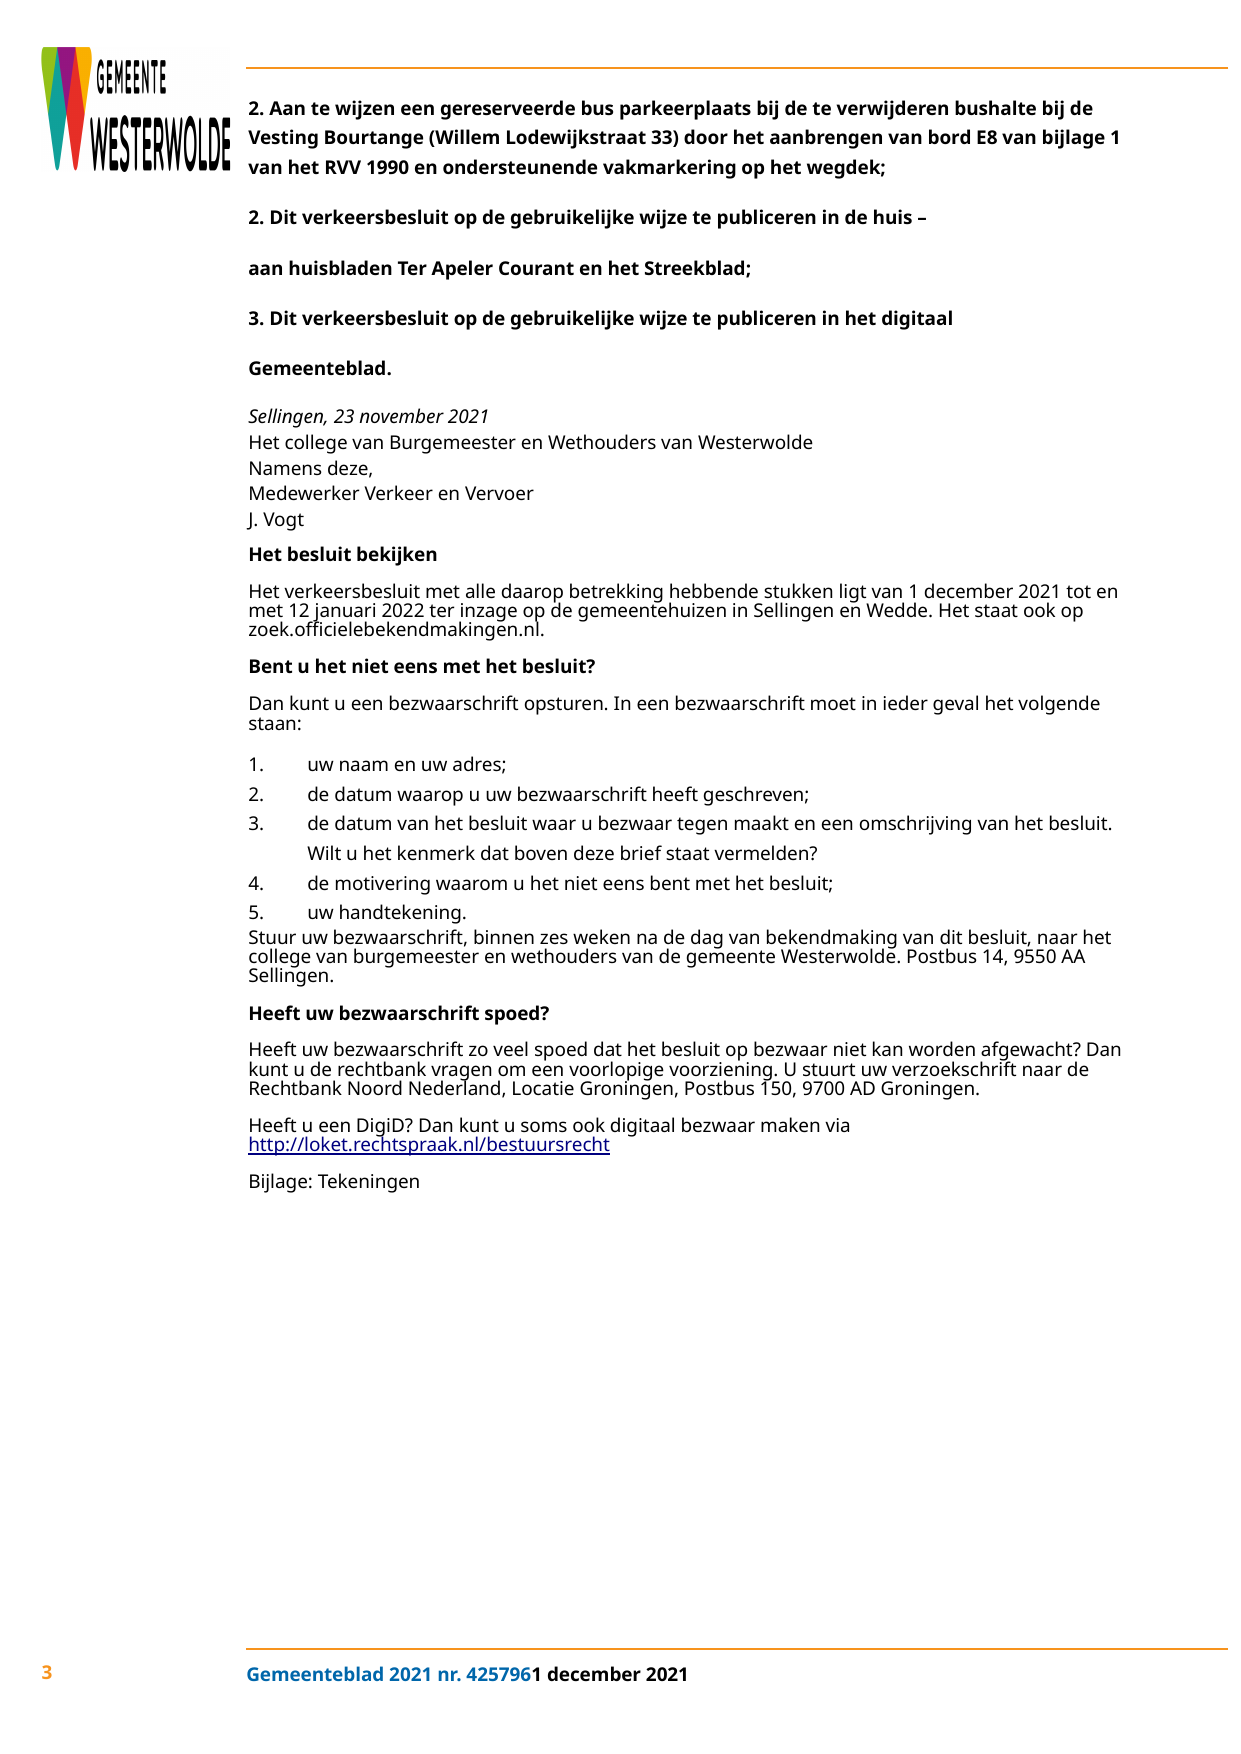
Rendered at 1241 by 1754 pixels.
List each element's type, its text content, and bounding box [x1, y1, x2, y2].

text Heeft u een DigiD? Dan kunt u soms ook digitaal bezwaar maken via http://loket.rechtspraak.nl/bestuursrecht [248, 1117, 1152, 1156]
text Stuur uw bezwaarschrift, binnen zes weken na de dag van bekendmaking van dit besluit, naar het college van burgemeester en wethouders van de gemeente Westerwolde. Postbus 14, 9550 AA Sellingen. [248, 929, 1152, 987]
text 2. Aan te wijzen een gereserveerde bus parkeerplaats bij de te verwijderen bushalte bij de Vesting Bourtange (Willem Lodewijkstraat 33) door het aanbrengen van bord E8 van bijlage 1 van het RVV 1990 en ondersteunende vakmarkering op het wegdek; [248, 95, 1152, 180]
text Het besluit bekijken [248, 546, 1152, 565]
list de datum waarop u uw bezwaarschrift heeft geschreven; [248, 781, 1152, 807]
text Medewerker Verkeer en Vervoer [248, 481, 1152, 506]
text Sellingen, 23 november 2021 [248, 403, 1152, 429]
text Heeft uw bezwaarschrift spoed? [248, 1004, 1152, 1024]
list uw naam en uw adres; [248, 751, 1152, 777]
text aan huisbladen Ter Apeler Courant en het Streekblad; [248, 255, 1152, 281]
text Namens deze, [248, 455, 1152, 481]
text Het verkeersbesluit met alle daarop betrekking hebbende stukken ligt van 1 december 2021 tot en met 12 januari 2022 ter inzage op de gemeentehuizen in Sellingen en Wedde. Het staat ook op zoek.officielebekendmakingen.nl. [248, 583, 1152, 641]
text J. Vogt [248, 506, 1152, 532]
list uw handtekening. [248, 899, 1152, 925]
text Heeft uw bezwaarschrift zo veel spoed dat het besluit op bezwaar niet kan worden afgewacht? Dan kunt u de rechtbank vragen om een voorlopige voorziening. U stuurt uw verzoekschrift naar de Rechtbank Noord Nederland, Locatie Groningen, Postbus 150, 9700 AD Groningen. [248, 1041, 1152, 1099]
text Het college van Burgemeester en Wethouders van Westerwolde [248, 429, 1152, 455]
text 2. Dit verkeersbesluit op de gebruikelijke wijze te publiceren in de huis – [248, 204, 1152, 230]
picture [41, 47, 231, 172]
text Bent u het niet eens met het besluit? [248, 658, 1152, 677]
list de motivering waarom u het niet eens bent met het besluit; [248, 870, 1152, 896]
text Bijlage: Tekeningen [248, 1173, 1152, 1192]
list de datum van het besluit waar u bezwaar tegen maakt en een omschrijving van het besluit. Wilt u het kenmerk dat boven deze brief staat vermelden? [248, 811, 1152, 866]
text 3. Dit verkeersbesluit op de gebruikelijke wijze te publiceren in het digitaal [248, 305, 1152, 331]
text Gemeenteblad. [248, 356, 1152, 381]
text Dan kunt u een bezwaarschrift opsturen. In een bezwaarschrift moet in ieder geval het volgende staan: [248, 695, 1152, 734]
